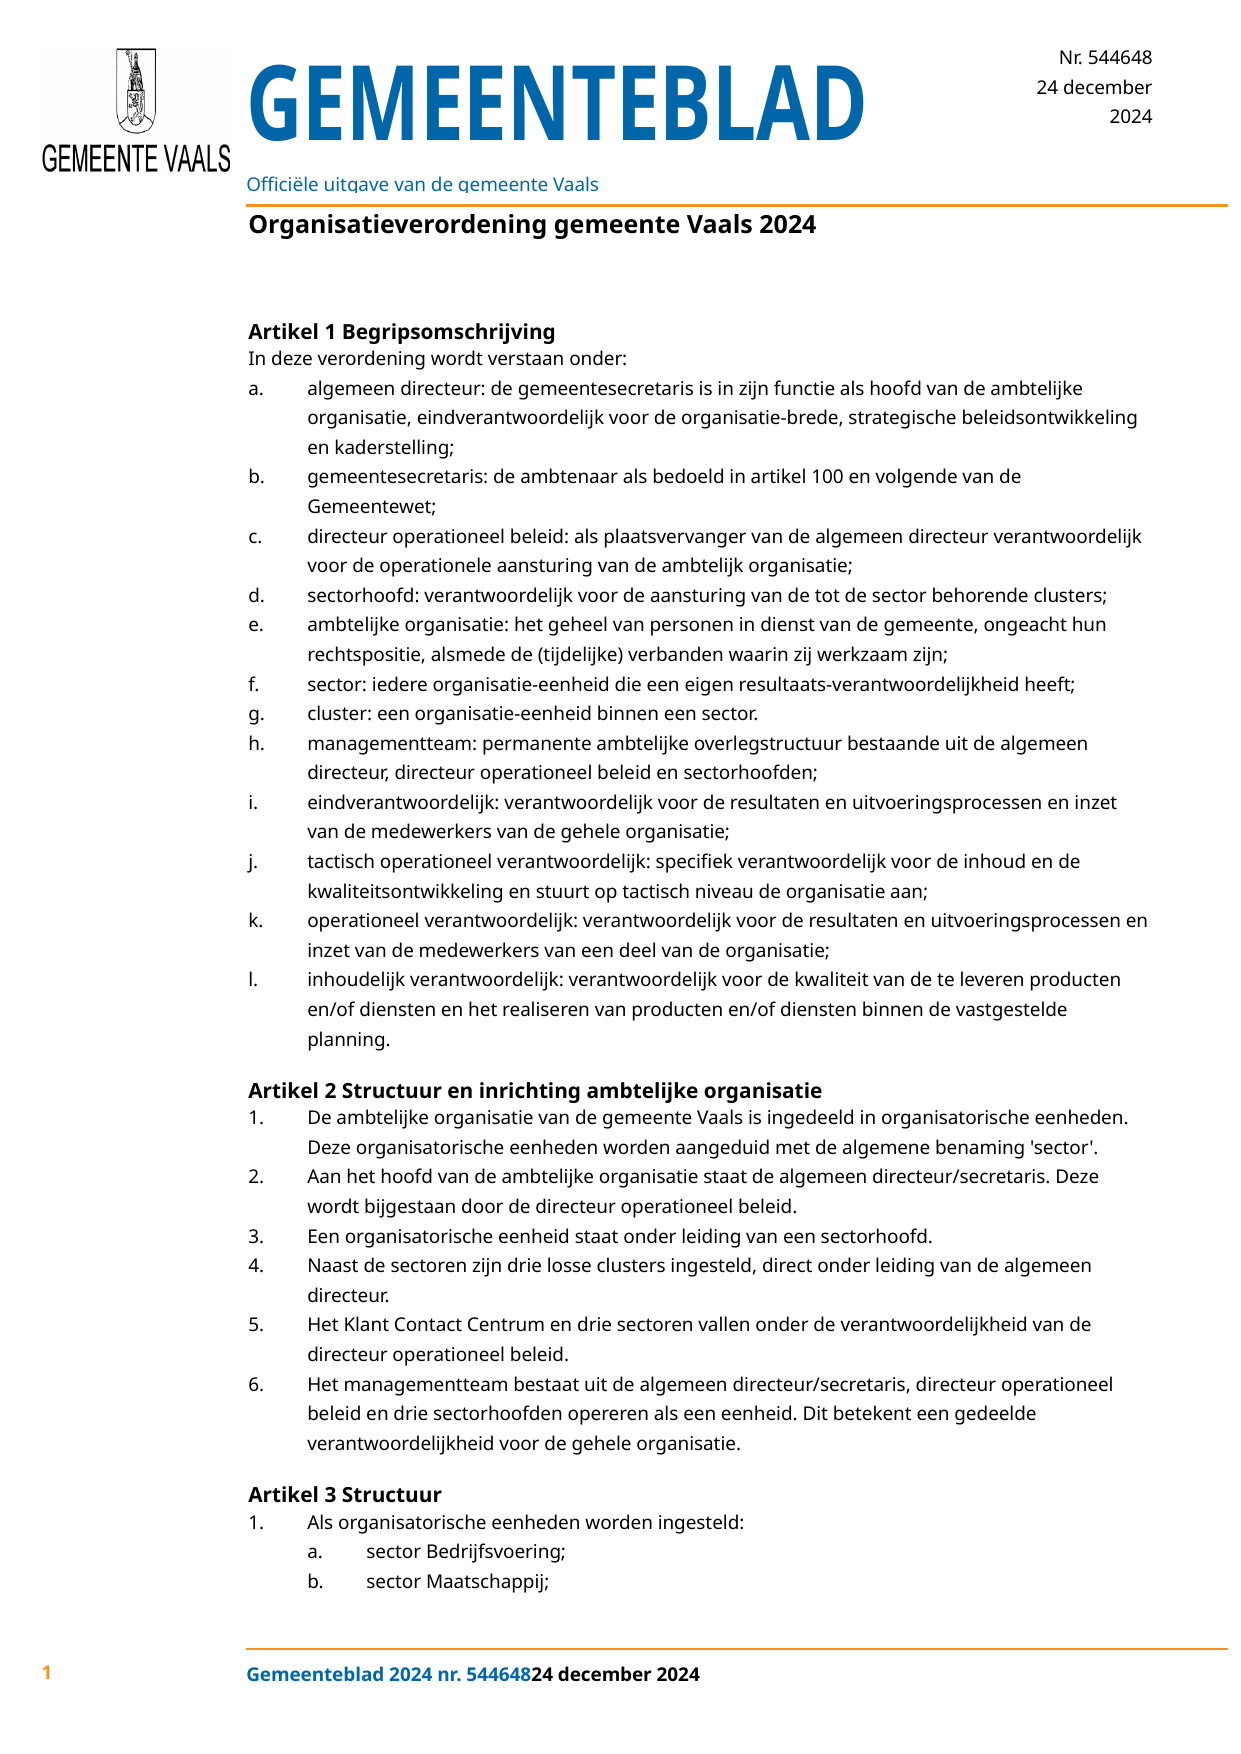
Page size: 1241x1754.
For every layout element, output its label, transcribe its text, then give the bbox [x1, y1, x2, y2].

list managementteam: permanente ambtelijke overlegstructuur bestaande uit de algemeen directeur, directeur operationeel beleid en sectorhoofden; [248, 730, 1152, 785]
list Aan het hoofd van de ambtelijke organisatie staat de algemeen directeur/secretaris. Deze wordt bijgestaan door de directeur operationeel beleid. [248, 1164, 1152, 1219]
list sector Maatschappij; [307, 1568, 1152, 1594]
list sector Bedrijfsvoering; [307, 1538, 1152, 1564]
text Artikel 2 Structuur en inrichting ambtelijke organisatie [248, 1076, 1152, 1104]
list Naast de sectoren zijn drie losse clusters ingesteld, direct onder leiding van de algemeen directeur. [248, 1252, 1152, 1308]
list eindverantwoordelijk: verantwoordelijk voor de resultaten en uitvoeringsprocessen en inzet van de medewerkers van de gehele organisatie; [248, 789, 1152, 844]
list De ambtelijke organisatie van de gemeente Vaals is ingedeeld in organisatorische eenheden. Deze organisatorische eenheden worden aangeduid met de algemene benaming 'sector'. [248, 1104, 1152, 1160]
text Artikel 1 Begripsomschrijving [248, 317, 1152, 345]
list ambtelijke organisatie: het geheel van personen in dienst van de gemeente, ongeacht hun rechtspositie, alsmede de (tijdelijke) verbanden waarin zij werkzaam zijn; [248, 612, 1152, 667]
list Het Klant Contact Centrum en drie sectoren vallen onder de verantwoordelijkheid van de directeur operationeel beleid. [248, 1312, 1152, 1367]
list sectorhoofd: verantwoordelijk voor de aansturing van de tot de sector behorende clusters; [248, 582, 1152, 608]
list Het managementteam bestaat uit de algemeen directeur/secretaris, directeur operationeel beleid en drie sectorhoofden opereren als een eenheid. Dit betekent een gedeelde verantwoordelijkheid voor de gehele organisatie. [248, 1371, 1152, 1456]
list directeur operationeel beleid: als plaatsvervanger van de algemeen directeur verantwoordelijk voor de operationele aansturing van de ambtelijk organisatie; [248, 523, 1152, 578]
list inhoudelijk verantwoordelijk: verantwoordelijk voor de kwaliteit van de te leveren producten en/of diensten en het realiseren van producten en/of diensten binnen de vastgestelde planning. [248, 967, 1152, 1051]
text Organisatieverordening gemeente Vaals 2024 [248, 207, 1152, 241]
text Artikel 3 Structuur [248, 1480, 1152, 1509]
text In deze verordening wordt verstaan onder: [248, 345, 1152, 371]
list sector: iedere organisatie-eenheid die een eigen resultaats-verantwoordelijkheid heeft; [248, 671, 1152, 696]
list gemeentesecretaris: de ambtenaar als bedoeld in artikel 100 en volgende van de Gemeentewet; [248, 464, 1152, 519]
list Een organisatorische eenheid staat onder leiding van een sectorhoofd. [248, 1223, 1152, 1249]
list cluster: een organisatie-eenheid binnen een sector. [248, 700, 1152, 726]
list algemeen directeur: de gemeentesecretaris is in zijn functie als hoofd van de ambtelijke organisatie, eindverantwoordelijk voor de organisatie-brede, strategische beleidsontwikkeling en kaderstelling; [248, 375, 1152, 460]
list tactisch operationeel verantwoordelijk: specifiek verantwoordelijk voor de inhoud en de kwaliteitsontwikkeling en stuurt op tactisch niveau de organisatie aan; [248, 848, 1152, 903]
list Als organisatorische eenheden worden ingesteld: [248, 1509, 1152, 1534]
list operationeel verantwoordelijk: verantwoordelijk voor de resultaten en uitvoeringsprocessen en inzet van de medewerkers van een deel van de organisatie; [248, 907, 1152, 963]
picture [41, 47, 231, 172]
